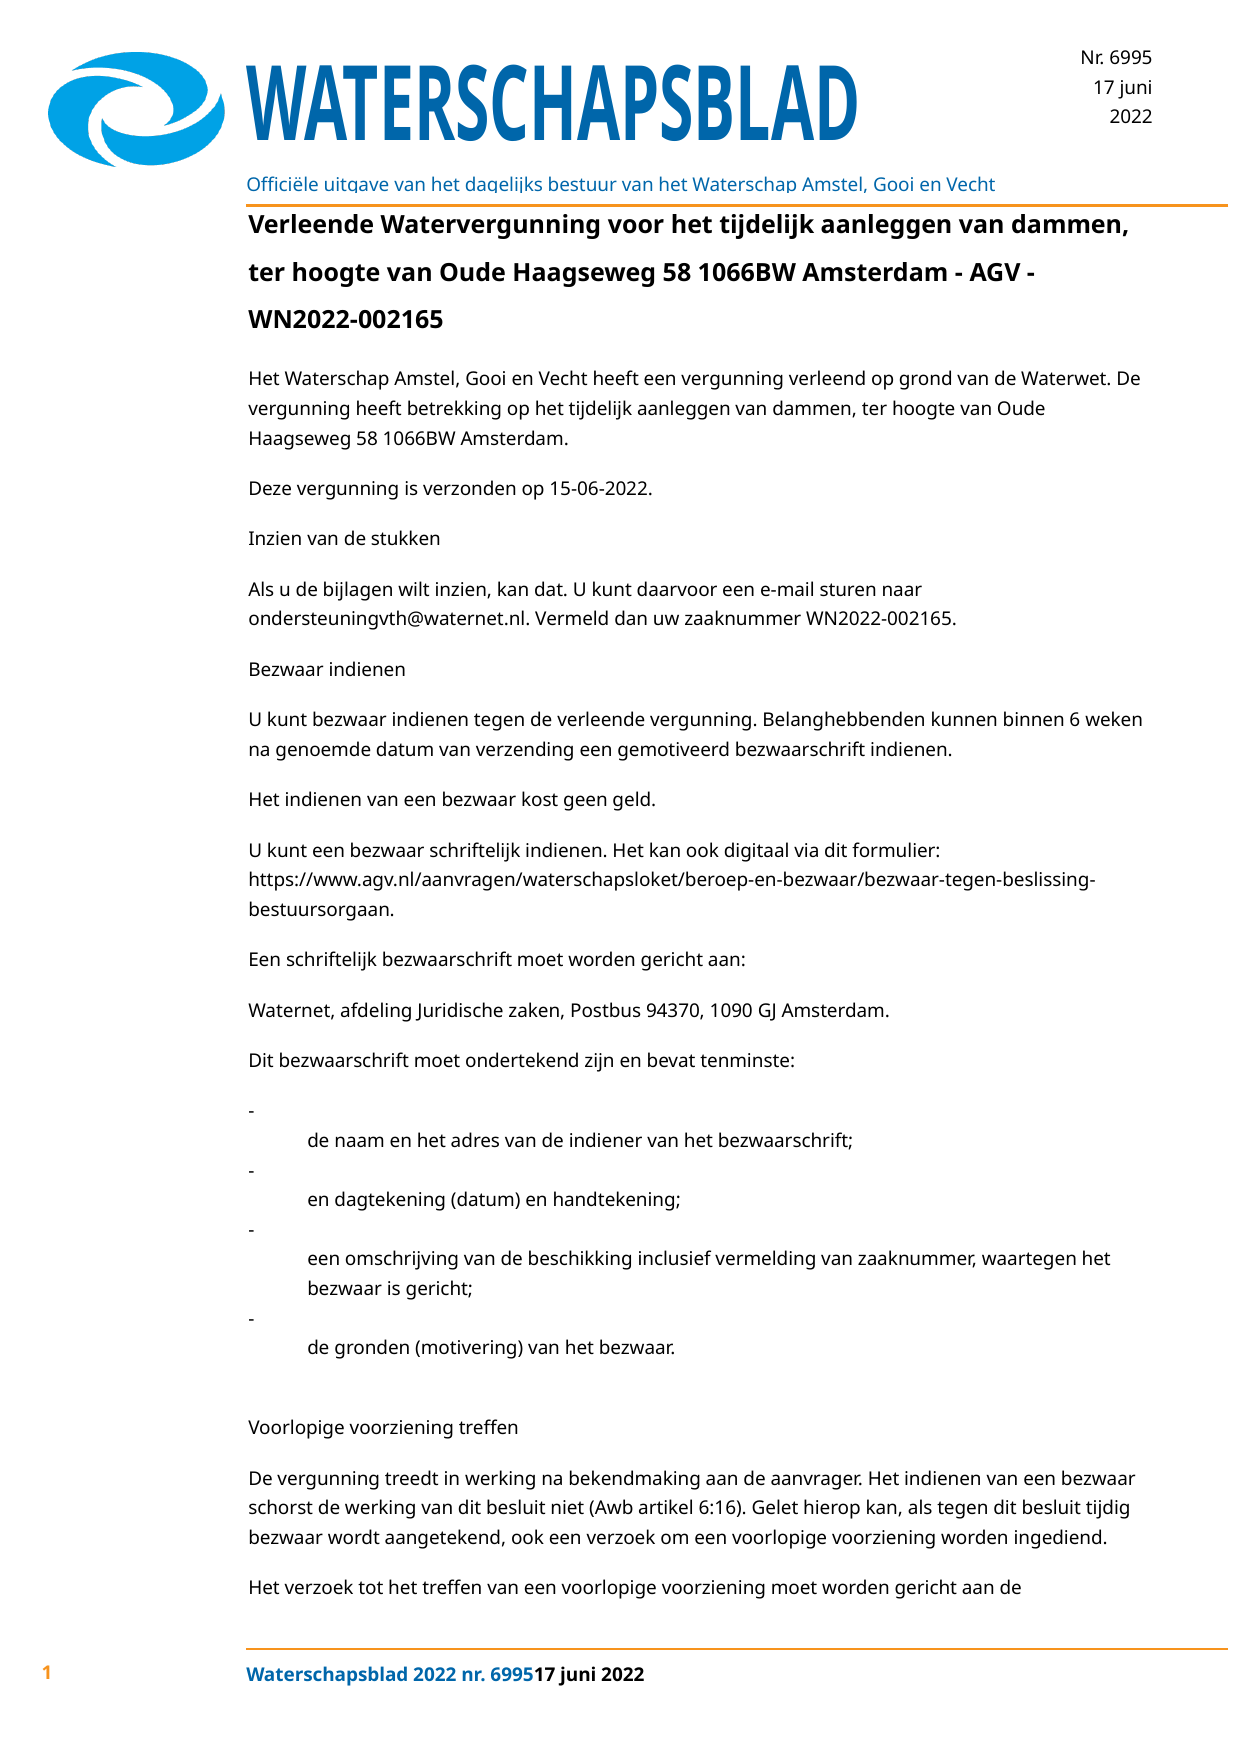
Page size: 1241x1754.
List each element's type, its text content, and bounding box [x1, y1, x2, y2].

text Als u de bijlagen wilt inzien, kan dat. U kunt daarvoor een e-mail sturen naar ondersteuningvth@waternet.nl. Vermeld dan uw zaaknummer WN2022-002165. [248, 576, 1152, 631]
text Inzien van de stukken [248, 526, 1152, 551]
text De vergunning treedt in werking na bekendmaking aan de aanvrager. Het indienen van een bezwaar schorst de werking van dit besluit niet (Awb artikel 6:16). Gelet hierop kan, als tegen dit besluit tijdig bezwaar wordt aangetekend, ook een verzoek om een voorlopige voorziening worden ingediend. [248, 1465, 1152, 1549]
text Waternet, afdeling Juridische zaken, Postbus 94370, 1090 GJ Amsterdam. [248, 997, 1152, 1022]
text Deze vergunning is verzonden op 15-06-2022. [248, 475, 1152, 501]
list de gronden (motivering) van het bezwaar. [248, 1334, 1152, 1360]
text Het indienen van een bezwaar kost geen geld. [248, 786, 1152, 812]
picture [41, 47, 231, 172]
text Voorlopige voorziening treffen [248, 1414, 1152, 1440]
text Verleende Watervergunning voor het tijdelijk aanleggen van dammen, ter hoogte van Oude Haagseweg 58 1066BW Amsterdam - AGV - WN2022-002165 [248, 207, 1152, 336]
list en dagtekening (datum) en handtekening; [248, 1186, 1152, 1212]
text Bezwaar indienen [248, 656, 1152, 682]
text Het verzoek tot het treffen van een voorlopige voorziening moet worden gericht aan de [248, 1574, 1152, 1600]
text Een schriftelijk bezwaarschrift moet worden gericht aan: [248, 946, 1152, 972]
text Dit bezwaarschrift moet ondertekend zijn en bevat tenminste: [248, 1047, 1152, 1073]
list een omschrijving van de beschikking inclusief vermelding van zaaknummer, waartegen het bezwaar is gericht; [248, 1246, 1152, 1301]
list de naam en het adres van de indiener van het bezwaarschrift; [248, 1127, 1152, 1153]
text U kunt bezwaar indienen tegen de verleende vergunning. Belanghebbenden kunnen binnen 6 weken na genoemde datum van verzending een gemotiveerd bezwaarschrift indienen. [248, 706, 1152, 762]
text Het Waterschap Amstel, Gooi en Vecht heeft een vergunning verleend op grond van de Waterwet. De vergunning heeft betrekking op het tijdelijk aanleggen van dammen, ter hoogte van Oude Haagseweg 58 1066BW Amsterdam. [248, 366, 1152, 450]
text U kunt een bezwaar schriftelijk indienen. Het kan ook digitaal via dit formulier: https://www.agv.nl/aanvragen/waterschapsloket/beroep-en-bezwaar/bezwaar-tegen-beslissing-bestuursorgaan. [248, 837, 1152, 922]
